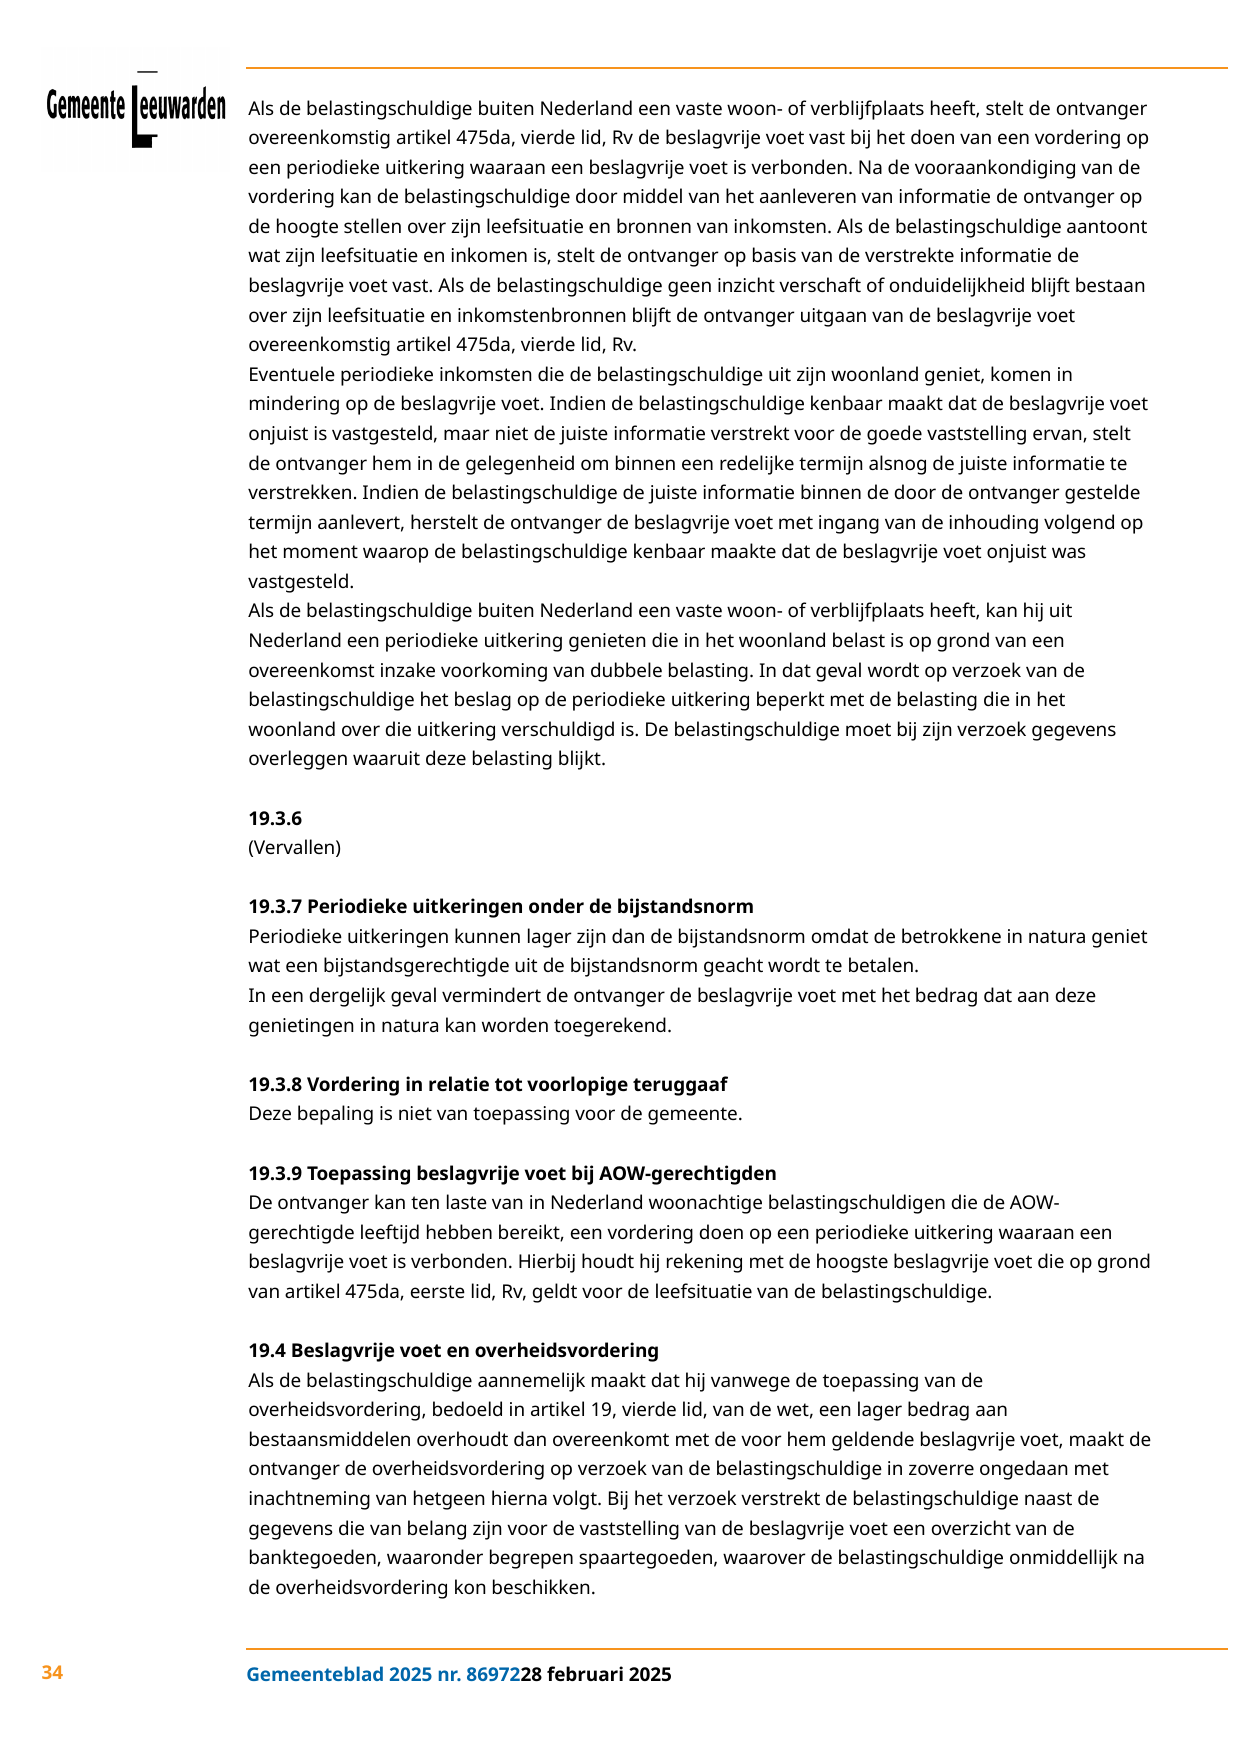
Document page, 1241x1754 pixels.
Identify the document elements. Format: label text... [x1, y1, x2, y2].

text In een dergelijk geval vermindert de ontvanger de beslagvrije voet met het bedrag dat aan deze genietingen in natura kan worden toegerekend. [248, 982, 1152, 1038]
text Als de belastingschuldige buiten Nederland een vaste woon- of verblijfplaats heeft, stelt de ontvanger overeenkomstig artikel 475da, vierde lid, Rv de beslagvrije voet vast bij het doen van een vordering op een periodieke uitkering waaraan een beslagvrije voet is verbonden. Na de vooraankondiging van de vordering kan de belastingschuldige door middel van het aanleveren van informatie de ontvanger op de hoogte stellen over zijn leefsituatie en bronnen van inkomsten. Als de belastingschuldige aantoont wat zijn leefsituatie en inkomen is, stelt de ontvanger op basis van de verstrekte informatie de beslagvrije voet vast. Als de belastingschuldige geen inzicht verschaft of onduidelijkheid blijft bestaan over zijn leefsituatie en inkomstenbronnen blijft de ontvanger uitgaan van de beslagvrije voet overeenkomstig artikel 475da, vierde lid, Rv. [248, 95, 1152, 357]
text De ontvanger kan ten laste van in Nederland woonachtige belastingschuldigen die de AOW-gerechtigde leeftijd hebben bereikt, een vordering doen op een periodieke uitkering waaraan een beslagvrije voet is verbonden. Hierbij houdt hij rekening met de hoogste beslagvrije voet die op grond van artikel 475da, eerste lid, Rv, geldt voor de leefsituatie van de belastingschuldige. [248, 1189, 1152, 1304]
text 19.4 Beslagvrije voet en overheidsvordering [248, 1337, 1152, 1363]
text Als de belastingschuldige buiten Nederland een vaste woon- of verblijfplaats heeft, kan hij uit Nederland een periodieke uitkering genieten die in het woonland belast is op grond van een overeenkomst inzake voorkoming van dubbele belasting. In dat geval wordt op verzoek van de belastingschuldige het beslag op de periodieke uitkering beperkt met de belasting die in het woonland over die uitkering verschuldigd is. De belastingschuldige moet bij zijn verzoek gegevens overleggen waaruit deze belasting blijkt. [248, 598, 1152, 771]
text Deze bepaling is niet van toepassing voor de gemeente. [248, 1101, 1152, 1126]
text 19.3.8 Vordering in relatie tot voorlopige teruggaaf [248, 1071, 1152, 1097]
text Als de belastingschuldige aannemelijk maakt dat hij vanwege de toepassing van de overheidsvordering, bedoeld in artikel 19, vierde lid, van de wet, een lager bedrag aan bestaansmiddelen overhoudt dan overeenkomt met de voor hem geldende beslagvrije voet, maakt de ontvanger de overheidsvordering op verzoek van de belastingschuldige in zoverre ongedaan met inachtneming van hetgeen hierna volgt. Bij het verzoek verstrekt de belastingschuldige naast de gegevens die van belang zijn voor de vaststelling van de beslagvrije voet een overzicht van de banktegoeden, waaronder begrepen spaartegoeden, waarover de belastingschuldige onmiddellijk na de overheidsvordering kon beschikken. [248, 1367, 1152, 1600]
picture [41, 47, 231, 172]
text Eventuele periodieke inkomsten die de belastingschuldige uit zijn woonland geniet, komen in mindering op de beslagvrije voet. Indien de belastingschuldige kenbaar maakt dat de beslagvrije voet onjuist is vastgesteld, maar niet de juiste informatie verstrekt voor de goede vaststelling ervan, stelt de ontvanger hem in de gelegenheid om binnen een redelijke termijn alsnog de juiste informatie te verstrekken. Indien de belastingschuldige de juiste informatie binnen de door de ontvanger gestelde termijn aanlevert, herstelt de ontvanger de beslagvrije voet met ingang van de inhouding volgend op het moment waarop de belastingschuldige kenbaar maakte dat de beslagvrije voet onjuist was vastgesteld. [248, 361, 1152, 594]
text Periodieke uitkeringen kunnen lager zijn dan de bijstandsnorm omdat de betrokkene in natura geniet wat een bijstandsgerechtigde uit de bijstandsnorm geacht wordt te betalen. [248, 923, 1152, 978]
text 19.3.7 Periodieke uitkeringen onder de bijstandsnorm [248, 893, 1152, 919]
text 19.3.6 [248, 805, 1152, 831]
text (Vervallen) [248, 834, 1152, 860]
text 19.3.9 Toepassing beslagvrije voet bij AOW-gerechtigden [248, 1160, 1152, 1186]
